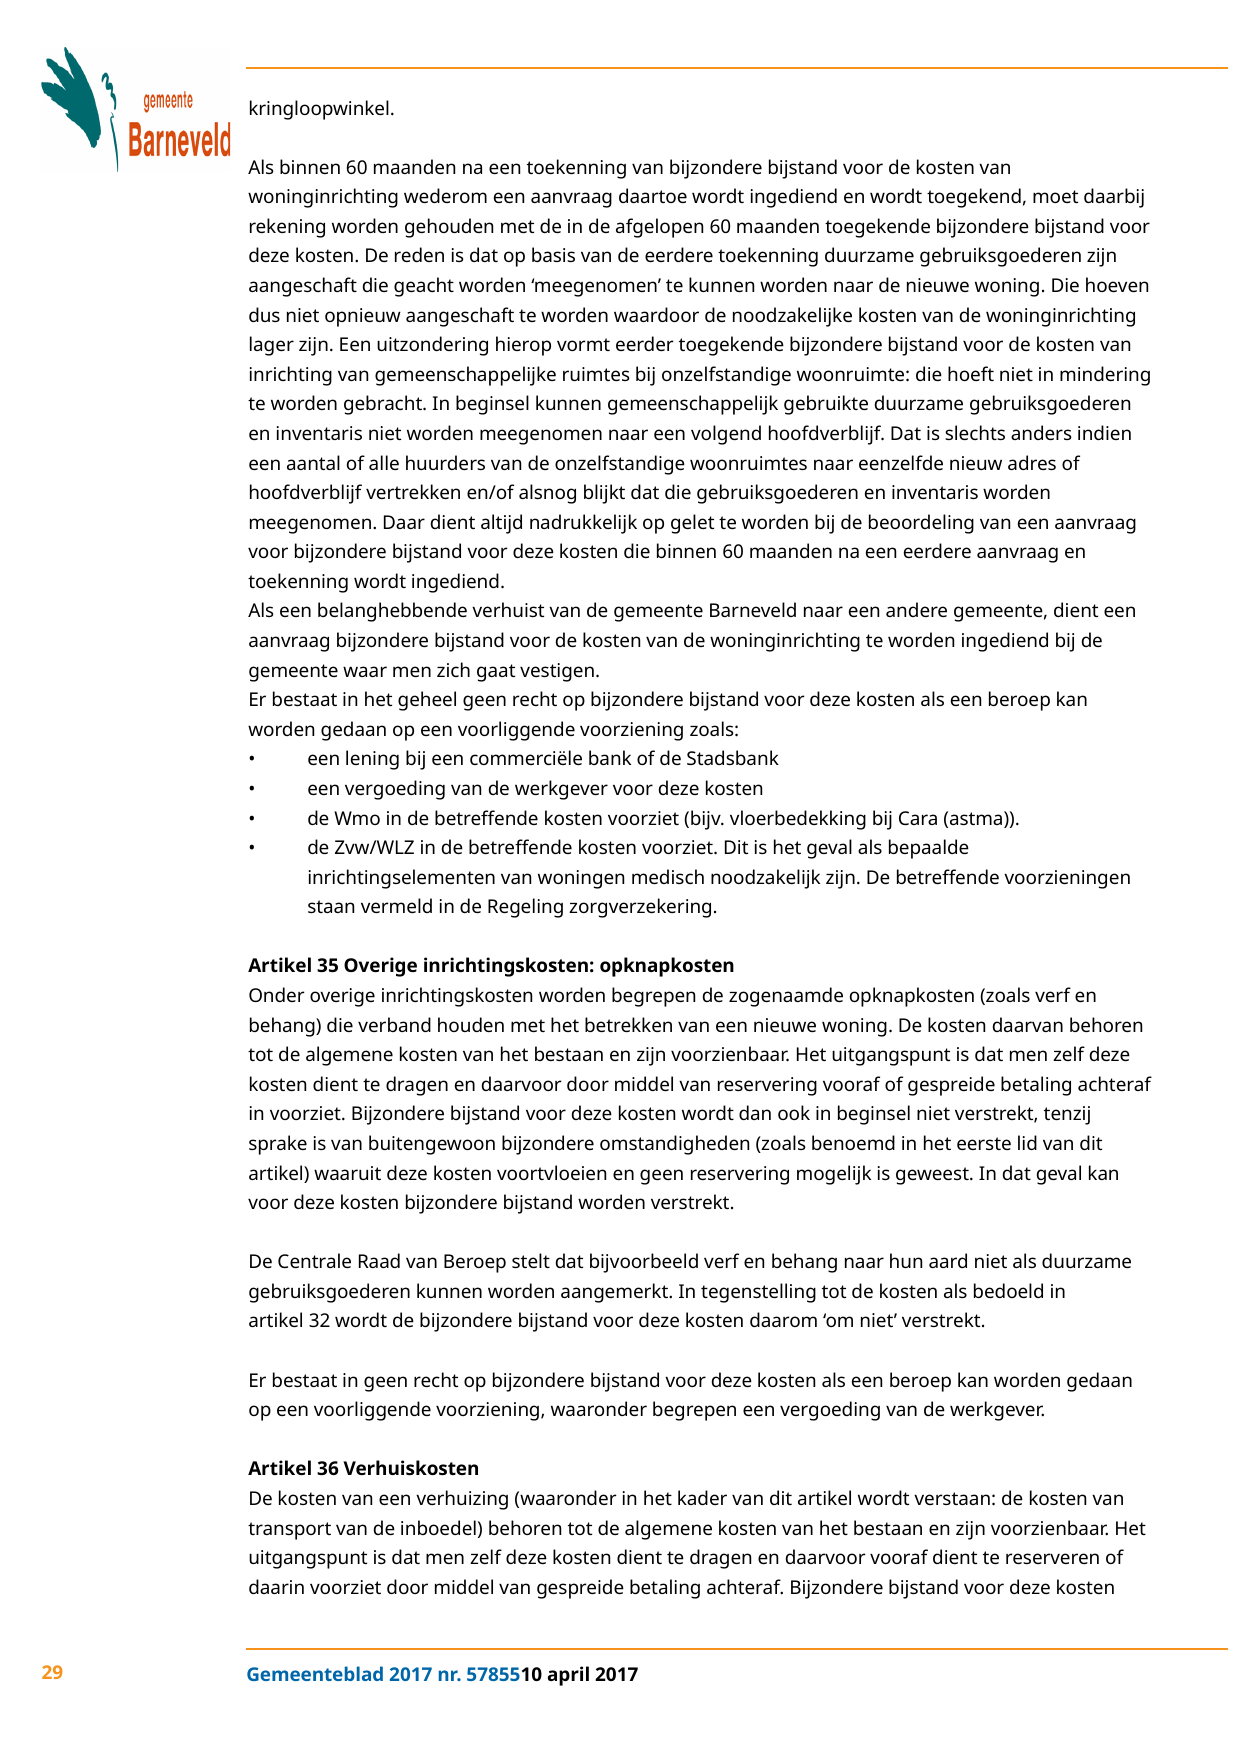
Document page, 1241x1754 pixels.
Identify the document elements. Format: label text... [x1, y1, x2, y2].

list de Wmo in de betreffende kosten voorziet (bijv. vloerbedekking bij Cara (astma)). [248, 805, 1152, 831]
text De kosten van een verhuizing (waaronder in het kader van dit artikel wordt verstaan: de kosten van transport van de inboedel) behoren tot de algemene kosten van het bestaan en zijn voorzienbaar. Het uitgangspunt is dat men zelf deze kosten dient te dragen en daarvoor vooraf dient te reserveren of daarin voorziet door middel van gespreide betaling achteraf. Bijzondere bijstand voor deze kosten [248, 1485, 1152, 1600]
list een lening bij een commerciële bank of de Stadsbank [248, 746, 1152, 771]
text De Centrale Raad van Beroep stelt dat bijvoorbeeld verf en behang naar hun aard niet als duurzame gebruiksgoederen kunnen worden aangemerkt. In tegenstelling tot de kosten als bedoeld in artikel 32 wordt de bijzondere bijstand voor deze kosten daarom ‘om niet’ verstrekt. [248, 1248, 1152, 1333]
text Artikel 35 Overige inrichtingskosten: opknapkosten [248, 953, 1152, 978]
text Onder overige inrichtingskosten worden begrepen de zogenaamde opknapkosten (zoals verf en behang) die verband houden met het betrekken van een nieuwe woning. De kosten daarvan behoren tot de algemene kosten van het bestaan en zijn voorzienbaar. Het uitgangspunt is dat men zelf deze kosten dient te dragen en daarvoor door middel van reservering vooraf of gespreide betaling achteraf in voorziet. Bijzondere bijstand voor deze kosten wordt dan ook in beginsel niet verstrekt, tenzij sprake is van buitengewoon bijzondere omstandigheden (zoals benoemd in het eerste lid van dit artikel) waaruit deze kosten voortvloeien en geen reservering mogelijk is geweest. In dat geval kan voor deze kosten bijzondere bijstand worden verstrekt. [248, 982, 1152, 1215]
picture [41, 47, 231, 172]
text Als een belanghebbende verhuist van de gemeente Barneveld naar een andere gemeente, dient een aanvraag bijzondere bijstand voor de kosten van de woninginrichting te worden ingediend bij de gemeente waar men zich gaat vestigen. [248, 598, 1152, 683]
list de Zvw/WLZ in de betreffende kosten voorziet. Dit is het geval als bepaalde inrichtingselementen van woningen medisch noodzakelijk zijn. De betreffende voorzieningen staan vermeld in de Regeling zorgverzekering. [248, 834, 1152, 919]
text Als binnen 60 maanden na een toekenning van bijzondere bijstand voor de kosten van woninginrichting wederom een aanvraag daartoe wordt ingediend en wordt toegekend, moet daarbij rekening worden gehouden met de in de afgelopen 60 maanden toegekende bijzondere bijstand voor deze kosten. De reden is dat op basis van de eerdere toekenning duurzame gebruiksgoederen zijn aangeschaft die geacht worden ‘meegenomen’ te kunnen worden naar de nieuwe woning. Die hoeven dus niet opnieuw aangeschaft te worden waardoor de noodzakelijke kosten van de woninginrichting lager zijn. Een uitzondering hierop vormt eerder toegekende bijzondere bijstand voor de kosten van inrichting van gemeenschappelijke ruimtes bij onzelfstandige woonruimte: die hoeft niet in mindering te worden gebracht. In beginsel kunnen gemeenschappelijk gebruikte duurzame gebruiksgoederen en inventaris niet worden meegenomen naar een volgend hoofdverblijf. Dat is slechts anders indien een aantal of alle huurders van de onzelfstandige woonruimtes naar eenzelfde nieuw adres of hoofdverblijf vertrekken en/of alsnog blijkt dat die gebruiksgoederen en inventaris worden meegenomen. Daar dient altijd nadrukkelijk op gelet te worden bij de beoordeling van een aanvraag voor bijzondere bijstand voor deze kosten die binnen 60 maanden na een eerdere aanvraag en toekenning wordt ingediend. [248, 154, 1152, 594]
list een vergoeding van de werkgever voor deze kosten [248, 775, 1152, 801]
text Er bestaat in geen recht op bijzondere bijstand voor deze kosten als een beroep kan worden gedaan op een voorliggende voorziening, waaronder begrepen een vergoeding van de werkgever. [248, 1367, 1152, 1422]
text Artikel 36 Verhuiskosten [248, 1456, 1152, 1481]
text Er bestaat in het geheel geen recht op bijzondere bijstand voor deze kosten als een beroep kan worden gedaan op een voorliggende voorziening zoals: [248, 686, 1152, 742]
text kringloopwinkel. [248, 95, 1152, 121]
